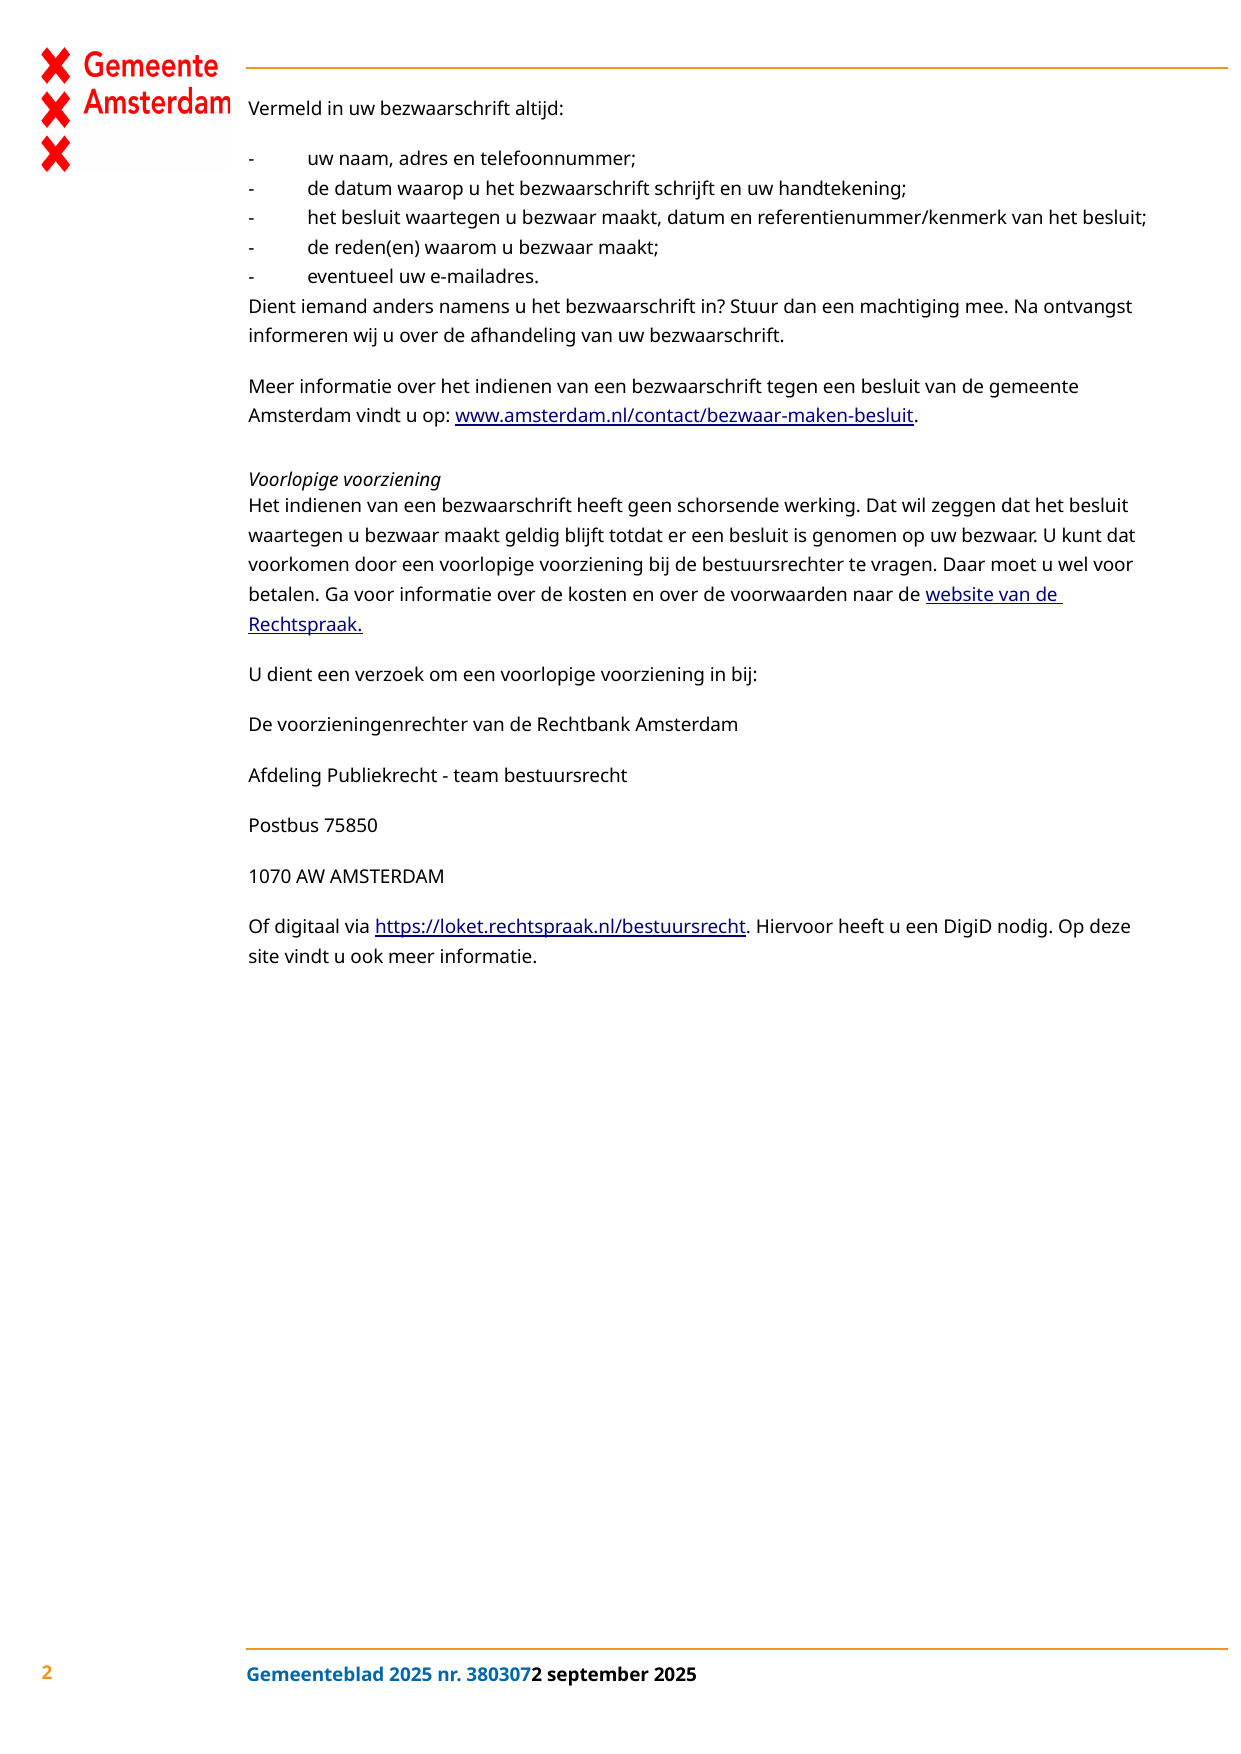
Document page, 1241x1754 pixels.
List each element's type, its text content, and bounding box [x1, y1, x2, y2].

text Dient iemand anders namens u het bezwaarschrift in? Stuur dan een machtiging mee. Na ontvangst informeren wij u over de afhandeling van uw bezwaarschrift. [248, 293, 1152, 348]
text Meer informatie over het indienen van een bezwaarschrift tegen een besluit van de gemeente Amsterdam vindt u op: www.amsterdam.nl/contact/bezwaar-maken-besluit. [248, 373, 1152, 428]
text Voorlopige voorziening [248, 467, 1152, 492]
list uw naam, adres en telefoonnummer; [248, 145, 1152, 171]
list de reden(en) waarom u bezwaar maakt; [248, 234, 1152, 260]
list het besluit waartegen u bezwaar maakt, datum en referentienummer/kenmerk van het besluit; [248, 204, 1152, 230]
text Postbus 75850 [248, 812, 1152, 838]
text Afdeling Publiekrecht - team bestuursrecht [248, 762, 1152, 788]
picture [41, 47, 231, 172]
text Of digitaal via https://loket.rechtspraak.nl/bestuursrecht. Hiervoor heeft u een DigiD nodig. Op deze site vindt u ook meer informatie. [248, 913, 1152, 968]
list de datum waarop u het bezwaarschrift schrijft en uw handtekening; [248, 175, 1152, 201]
text 1070 AW AMSTERDAM [248, 863, 1152, 888]
text De voorzieningenrechter van de Rechtbank Amsterdam [248, 712, 1152, 737]
text Vermeld in uw bezwaarschrift altijd: [248, 95, 1152, 121]
list eventueel uw e-mailadres. [248, 263, 1152, 289]
text U dient een verzoek om een voorlopige voorziening in bij: [248, 661, 1152, 687]
text Het indienen van een bezwaarschrift heeft geen schorsende werking. Dat wil zeggen dat het besluit waartegen u bezwaar maakt geldig blijft totdat er een besluit is genomen op uw bezwaar. U kunt dat voorkomen door een voorlopige voorziening bij de bestuursrechter te vragen. Daar moet u wel voor betalen. Ga voor informatie over de kosten en over de voorwaarden naar de website van de Rechtspraak. [248, 492, 1152, 636]
